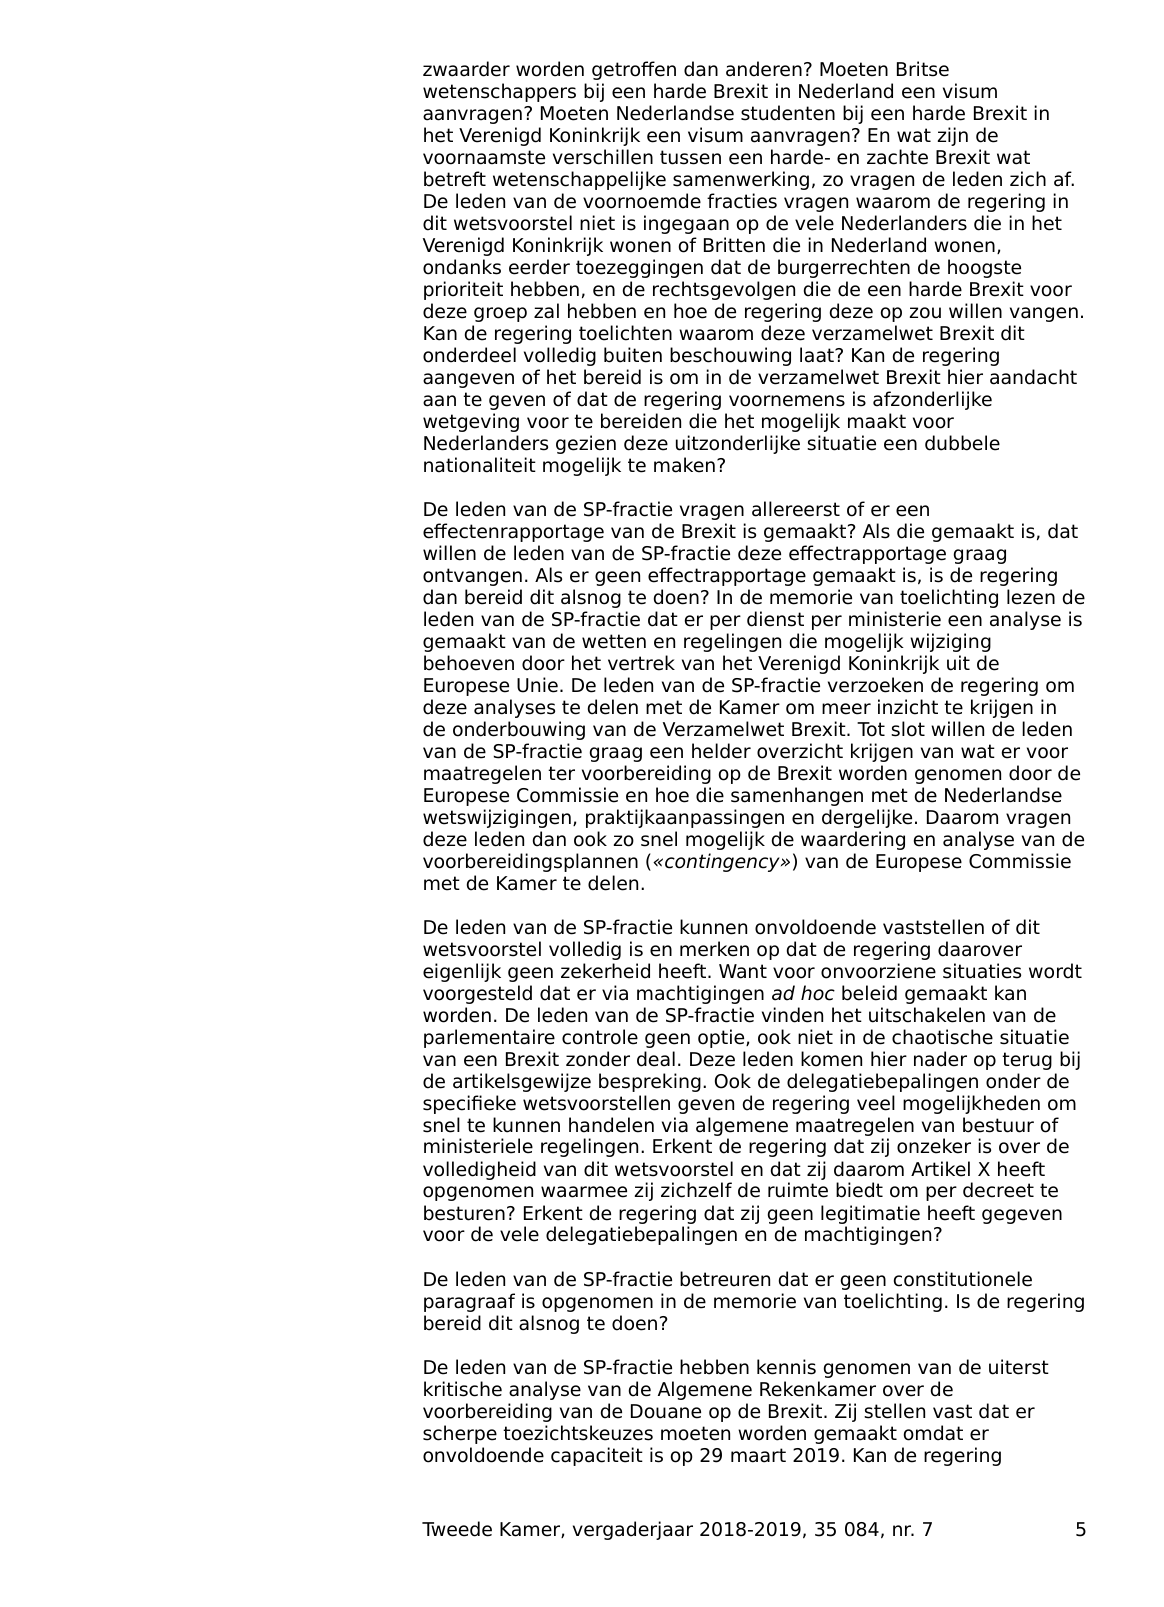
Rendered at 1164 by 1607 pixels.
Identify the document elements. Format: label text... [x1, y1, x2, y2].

text De leden van de SP-fractie betreuren dat er geen constitutionele paragraaf is opgenomen in de memorie van toelichting. Is de regering bereid dit alsnog te doen? [422, 1268, 1087, 1334]
text De leden van de SP-fractie vragen allereerst of er een effectenrapportage van de Brexit is gemaakt? Als die gemaakt is, dat willen de leden van de SP-fractie deze effectrapportage graag ontvangen. Als er geen effectrapportage gemaakt is, is de regering dan bereid dit alsnog te doen? In de memorie van toelichting lezen de leden van de SP-fractie dat er per dienst per ministerie een analyse is gemaakt van de wetten en regelingen die mogelijk wijziging behoeven door het vertrek van het Verenigd Koninkrijk uit de Europese Unie. De leden van de SP-fractie verzoeken de regering om deze analyses te delen met de Kamer om meer inzicht te krijgen in de onderbouwing van de Verzamelwet Brexit. Tot slot willen de leden van de SP-fractie graag een helder overzicht krijgen van wat er voor maatregelen ter voorbereiding op de Brexit worden genomen door de Europese Commissie en hoe die samenhangen met de Nederlandse wetswijzigingen, praktijkaanpassingen en dergelijke. Daarom vragen deze leden dan ook zo snel mogelijk de waardering en analyse van de voorbereidingsplannen («contingency») van de Europese Commissie met de Kamer te delen. [422, 499, 1087, 894]
text De leden van de SP-fractie kunnen onvoldoende vaststellen of dit wetsvoorstel volledig is en merken op dat de regering daarover eigenlijk geen zekerheid heeft. Want voor onvoorziene situaties wordt voorgesteld dat er via machtigingen ad hoc beleid gemaakt kan worden. De leden van de SP-fractie vinden het uitschakelen van de parlementaire controle geen optie, ook niet in de chaotische situatie van een Brexit zonder deal. Deze leden komen hier nader op terug bij de artikelsgewijze bespreking. Ook de delegatiebepalingen onder de specifieke wetsvoorstellen geven de regering veel mogelijkheden om snel te kunnen handelen via algemene maatregelen van bestuur of ministeriele regelingen. Erkent de regering dat zij onzeker is over de volledigheid van dit wetsvoorstel en dat zij daarom Artikel X heeft opgenomen waarmee zij zichzelf de ruimte biedt om per decreet te besturen? Erkent de regering dat zij geen legitimatie heeft gegeven voor de vele delegatiebepalingen en de machtigingen? [422, 917, 1087, 1246]
text De leden van de SP-fractie hebben kennis genomen van de uiterst kritische analyse van de Algemene Rekenkamer over de voorbereiding van de Douane op de Brexit. Zij stellen vast dat er scherpe toezichtskeuzes moeten worden gemaakt omdat er onvoldoende capaciteit is op 29 maart 2019. Kan de regering [422, 1357, 1087, 1467]
text zwaarder worden getroffen dan anderen? Moeten Britse wetenschappers bij een harde Brexit in Nederland een visum aanvragen? Moeten Nederlandse studenten bij een harde Brexit in het Verenigd Koninkrijk een visum aanvragen? En wat zijn de voornaamste verschillen tussen een harde- en zachte Brexit wat betreft wetenschappelijke samenwerking, zo vragen de leden zich af. De leden van de voornoemde fracties vragen waarom de regering in dit wetsvoorstel niet is ingegaan op de vele Nederlanders die in het Verenigd Koninkrijk wonen of Britten die in Nederland wonen, ondanks eerder toezeggingen dat de burgerrechten de hoogste prioriteit hebben, en de rechtsgevolgen die de een harde Brexit voor deze groep zal hebben en hoe de regering deze op zou willen vangen. Kan de regering toelichten waarom deze verzamelwet Brexit dit onderdeel volledig buiten beschouwing laat? Kan de regering aangeven of het bereid is om in de verzamelwet Brexit hier aandacht aan te geven of dat de regering voornemens is afzonderlijke wetgeving voor te bereiden die het mogelijk maakt voor Nederlanders gezien deze uitzonderlijke situatie een dubbele nationaliteit mogelijk te maken? [422, 59, 1087, 477]
